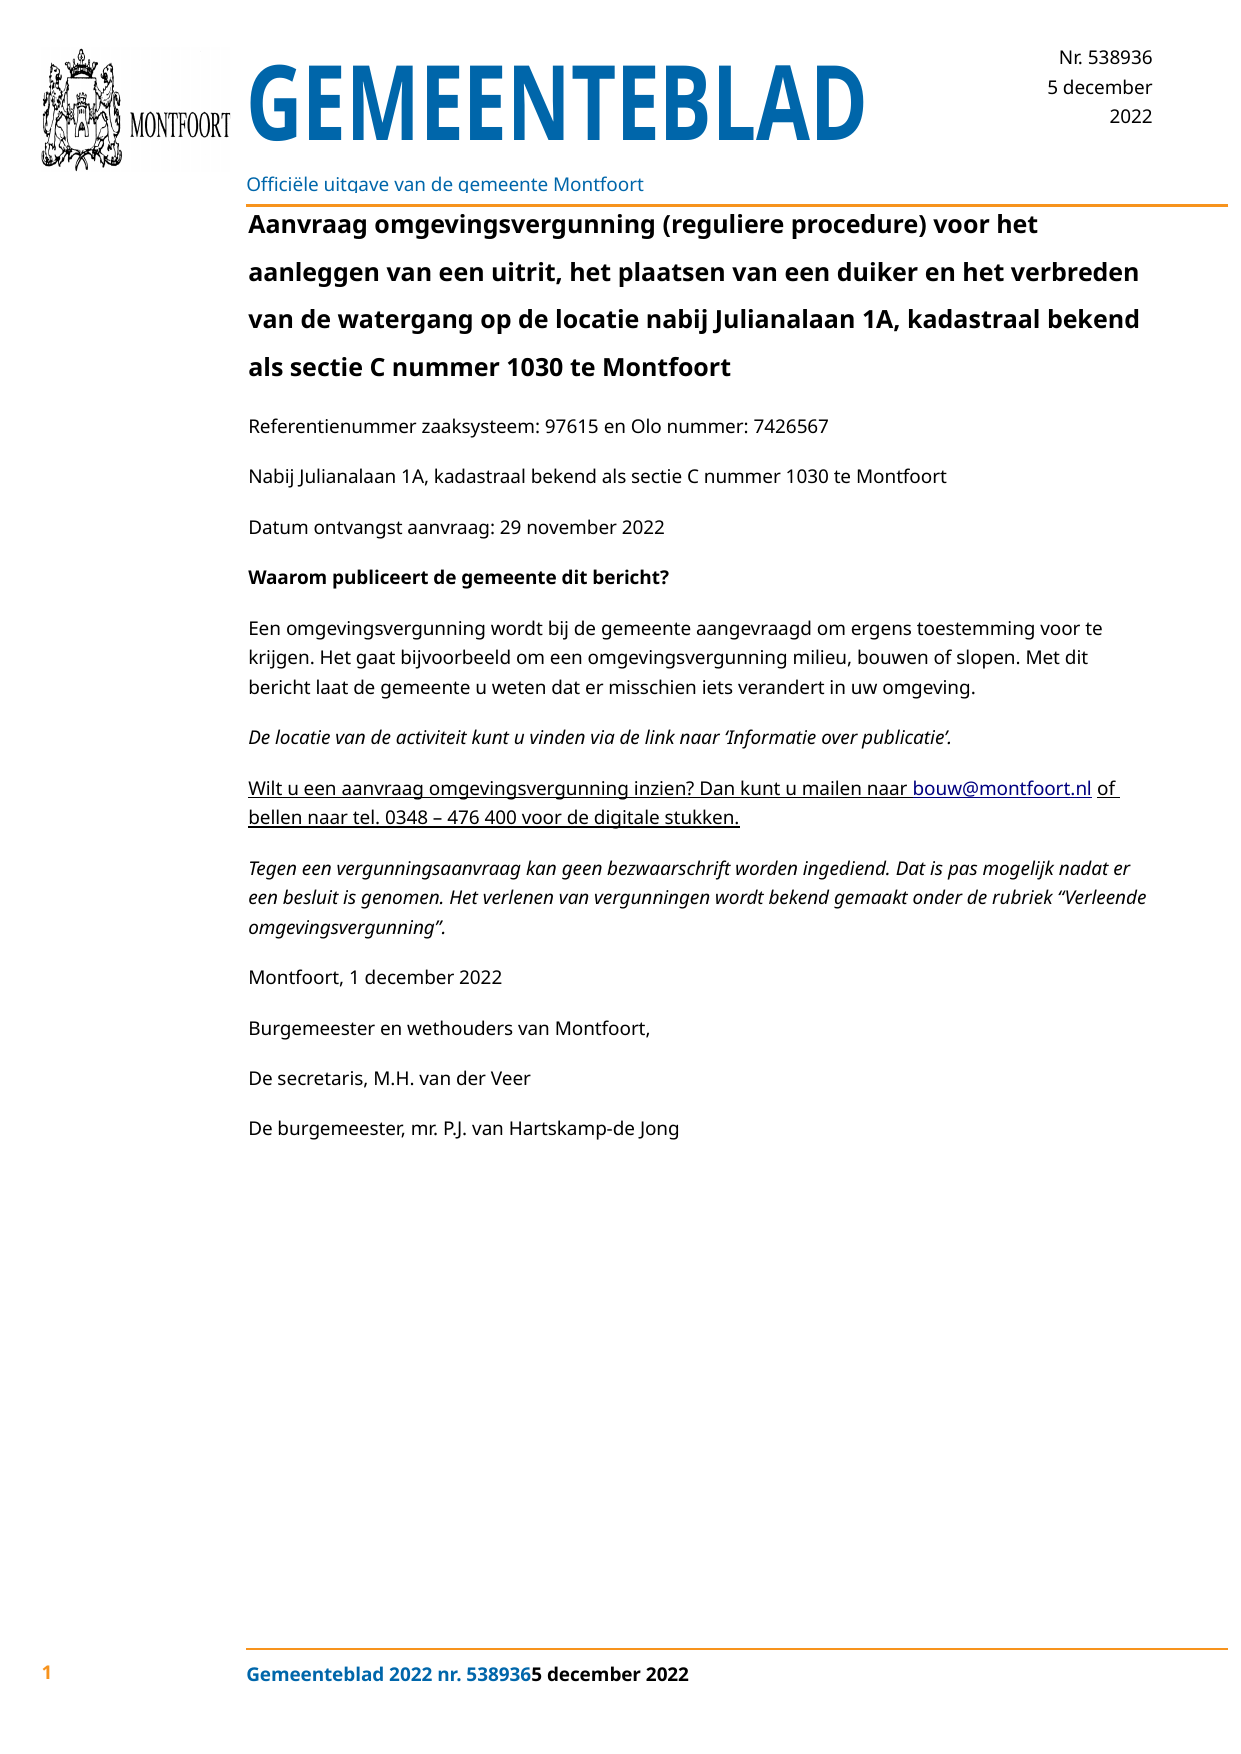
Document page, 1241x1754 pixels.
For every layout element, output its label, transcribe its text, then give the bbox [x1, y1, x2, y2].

text De secretaris, M.H. van der Veer [248, 1065, 1152, 1091]
text De burgemeester, mr. P.J. van Hartskamp-de Jong [248, 1116, 1152, 1141]
text Referentienummer zaaksysteem: 97615 en Olo nummer: 7426567 [248, 413, 1152, 439]
text Datum ontvangst aanvraag: 29 november 2022 [248, 514, 1152, 540]
text Tegen een vergunningsaanvraag kan geen bezwaarschrift worden ingediend. Dat is pas mogelijk nadat er een besluit is genomen. Het verlenen van vergunningen wordt bekend gemaakt onder de rubriek “Verleende omgevingsvergunning”. [248, 855, 1152, 940]
text Burgemeester en wethouders van Montfoort, [248, 1015, 1152, 1041]
text Waarom publiceert de gemeente dit bericht? [248, 564, 1152, 590]
text Een omgevingsvergunning wordt bij de gemeente aangevraagd om ergens toestemming voor te krijgen. Het gaat bijvoorbeeld om een omgevingsvergunning milieu, bouwen of slopen. Met dit bericht laat de gemeente u weten dat er misschien iets verandert in uw omgeving. [248, 615, 1152, 700]
text Aanvraag omgevingsvergunning (reguliere procedure) voor het aanleggen van een uitrit, het plaatsen van een duiker en het verbreden van de watergang op de locatie nabij Julianalaan 1A, kadastraal bekend als sectie C nummer 1030 te Montfoort [248, 207, 1152, 384]
text Nabij Julianalaan 1A, kadastraal bekend als sectie C nummer 1030 te Montfoort [248, 463, 1152, 489]
picture [41, 47, 231, 172]
text Montfoort, 1 december 2022 [248, 964, 1152, 990]
text Wilt u een aanvraag omgevingsvergunning inzien? Dan kunt u mailen naar bouw@montfoort.nl of bellen naar tel. 0348 – 476 400 voor de digitale stukken. [248, 775, 1152, 830]
text De locatie van de activiteit kunt u vinden via de link naar ‘Informatie over publicatie’. [248, 724, 1152, 750]
